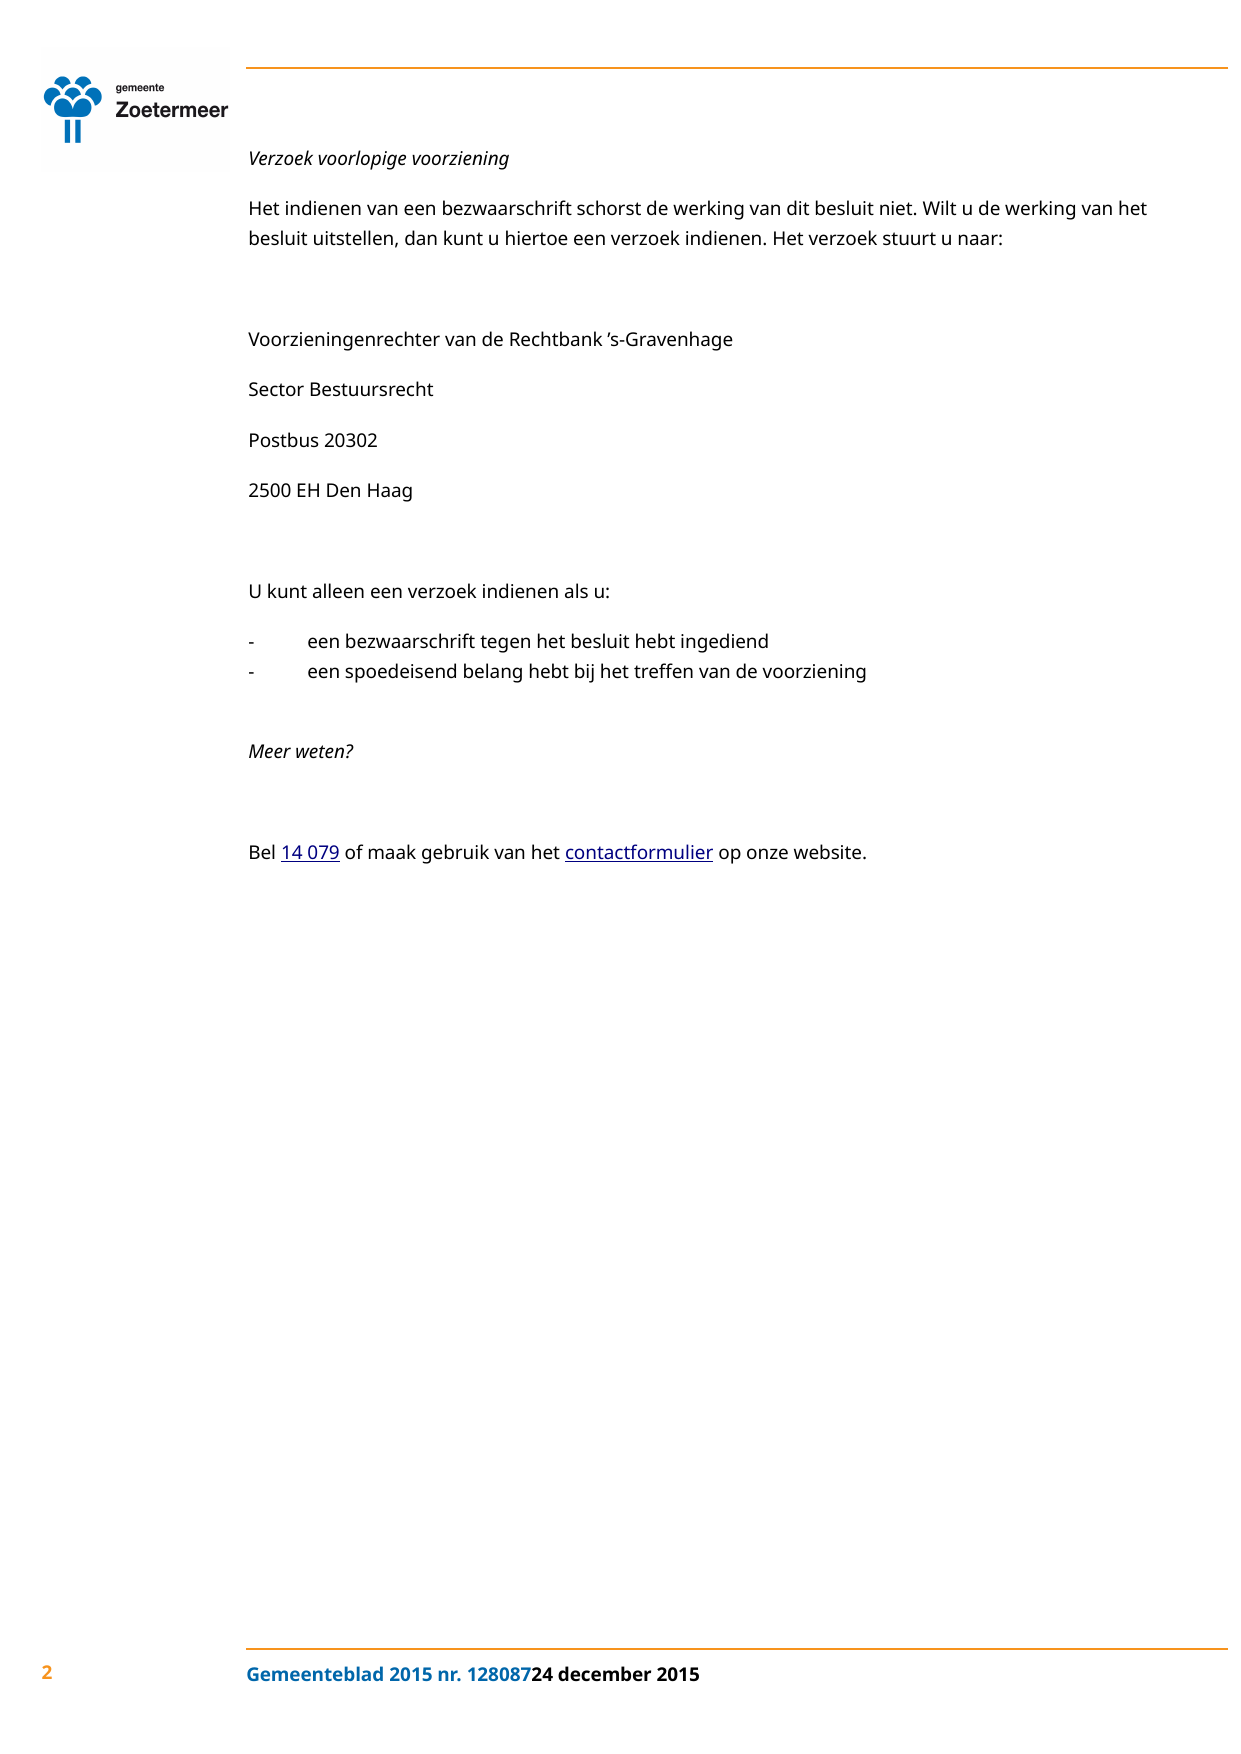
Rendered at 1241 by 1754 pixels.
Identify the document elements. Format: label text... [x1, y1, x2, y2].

text Voorzieningenrechter van de Rechtbank ’s-Gravenhage [248, 326, 1152, 352]
text Het indienen van een bezwaarschrift schorst de werking van dit besluit niet. Wilt u de werking van het besluit uitstellen, dan kunt u hiertoe een verzoek indienen. Het verzoek stuurt u naar: [248, 196, 1152, 251]
list een spoedeisend belang hebt bij het treffen van de voorziening [248, 658, 1152, 684]
list een bezwaarschrift tegen het besluit hebt ingediend [248, 628, 1152, 654]
picture [41, 47, 231, 172]
text Bel 14 079 of maak gebruik van het contactformulier op onze website. [248, 839, 1152, 865]
text Verzoek voorlopige voorziening [248, 145, 1152, 171]
text Postbus 20302 [248, 427, 1152, 453]
text 2500 EH Den Haag [248, 477, 1152, 503]
text Sector Bestuursrecht [248, 376, 1152, 402]
text Meer weten? [248, 738, 1152, 764]
text U kunt alleen een verzoek indienen als u: [248, 578, 1152, 604]
